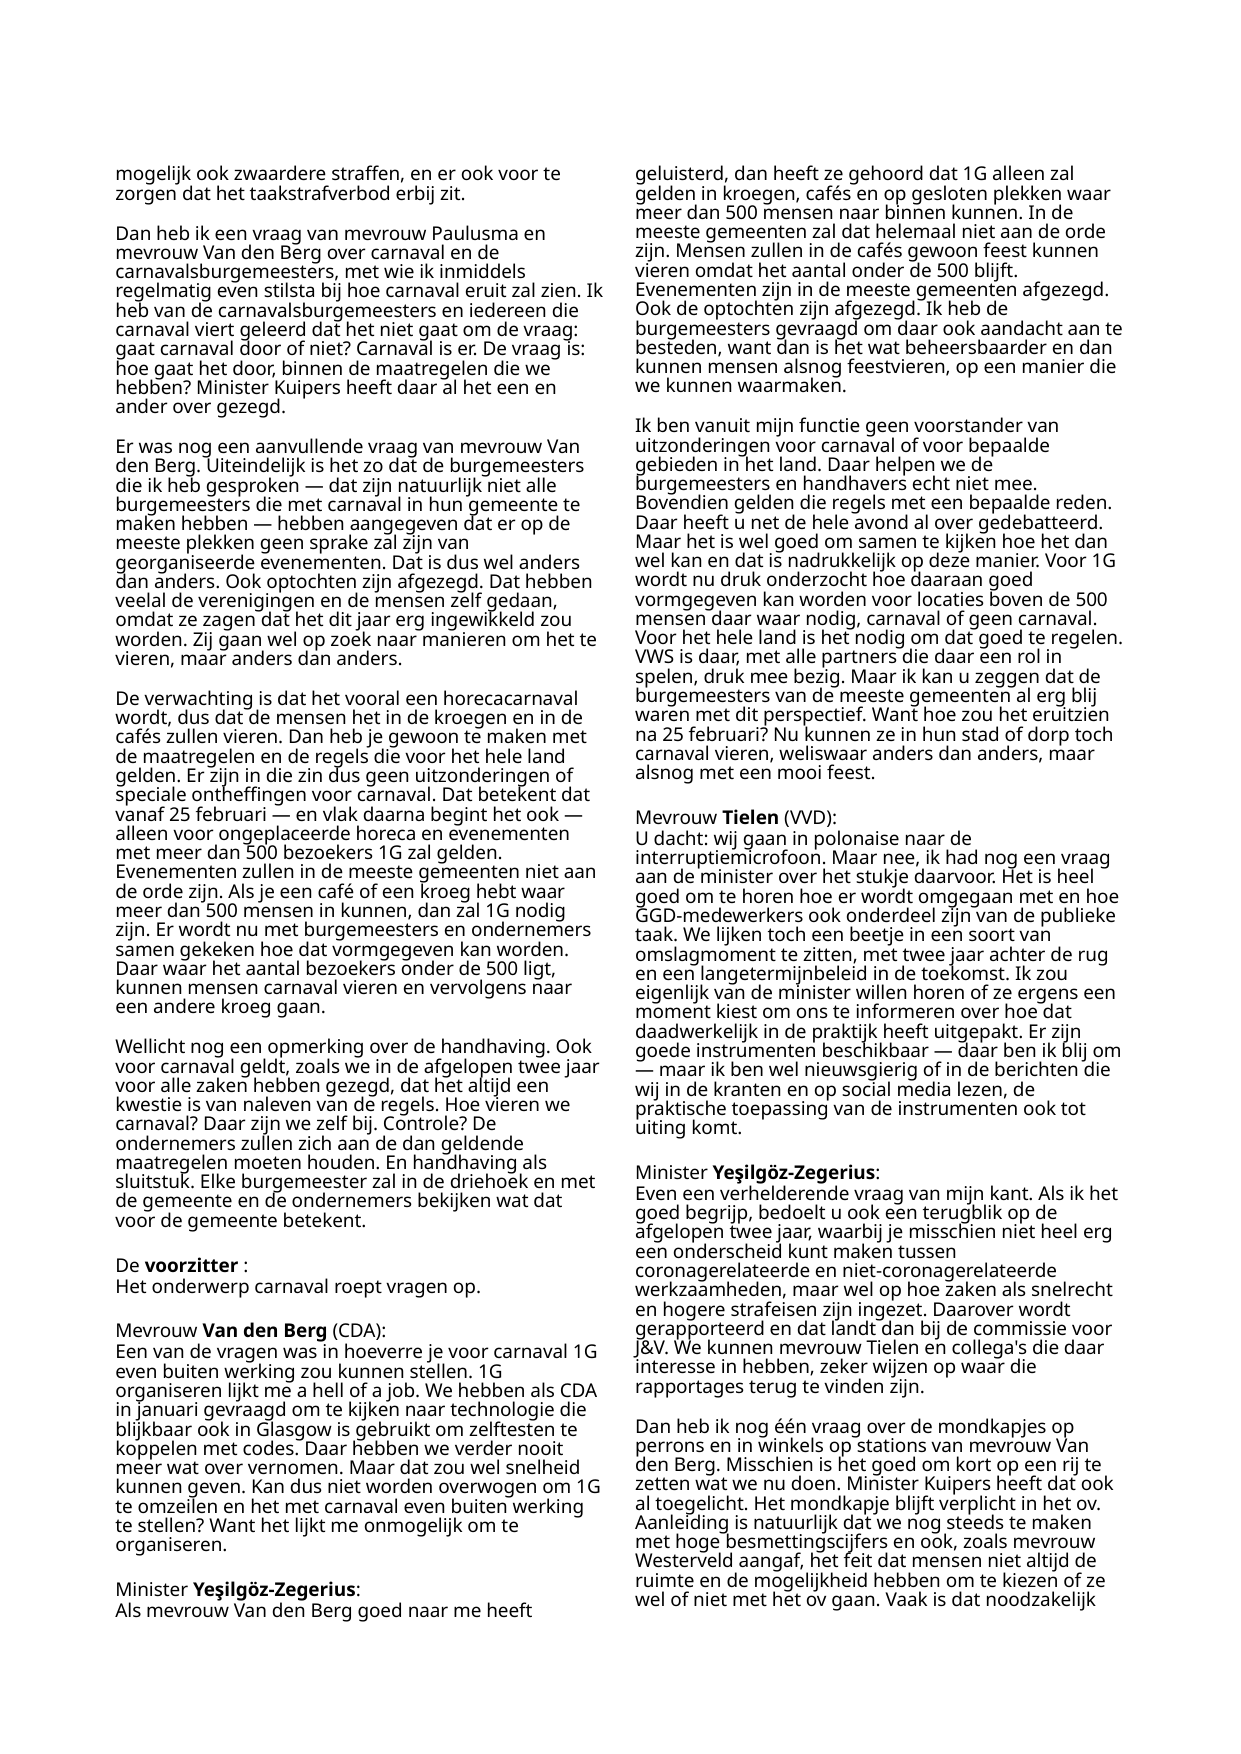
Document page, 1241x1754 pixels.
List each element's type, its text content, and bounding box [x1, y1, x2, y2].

text Dan heb ik een vraag van mevrouw Paulusma en mevrouw Van den Berg over carnaval en de carnavalsburgemeesters, met wie ik inmiddels regelmatig even stilsta bij hoe carnaval eruit zal zien. Ik heb van de carnavalsburgemeesters en iedereen die carnaval viert geleerd dat het niet gaat om de vraag: gaat carnaval door of niet? Carnaval is er. De vraag is: hoe gaat het door, binnen de maatregelen die we hebben? Minister Kuipers heeft daar al het een en ander over gezegd. [115, 224, 605, 417]
text Wellicht nog een opmerking over de handhaving. Ook voor carnaval geldt, zoals we in de afgelopen twee jaar voor alle zaken hebben gezegd, dat het altijd een kwestie is van naleven van de regels. Hoe vieren we carnaval? Daar zijn we zelf bij. Controle? De ondernemers zullen zich aan de dan geldende maatregelen moeten houden. En handhaving als sluitstuk. Elke burgemeester zal in de driehoek en met de gemeente en de ondernemers bekijken wat dat voor de gemeente betekent. [115, 1038, 605, 1231]
text De voorzitter : [115, 1252, 605, 1278]
text De verwachting is dat het vooral een horecacarnaval wordt, dus dat de mensen het in de kroegen en in de cafés zullen vieren. Dan heb je gewoon te maken met de maatregelen en de regels die voor het hele land gelden. Er zijn in die zin dus geen uitzonderingen of speciale ontheffingen voor carnaval. Dat betekent dat vanaf 25 februari — en vlak daarna begint het ook — alleen voor ongeplaceerde horeca en evenementen met meer dan 500 bezoekers 1G zal gelden. Evenementen zullen in de meeste gemeenten niet aan de orde zijn. Als je een café of een kroeg hebt waar meer dan 500 mensen in kunnen, dan zal 1G nodig zijn. Er wordt nu met burgemeesters en ondernemers samen gekeken hoe dat vormgegeven kan worden. Daar waar het aantal bezoekers onder de 500 ligt, kunnen mensen carnaval vieren en vervolgens naar een andere kroeg gaan. [115, 690, 605, 1018]
text Dan heb ik nog één vraag over de mondkapjes op perrons en in winkels op stations van mevrouw Van den Berg. Misschien is het goed om kort op een rij te zetten wat we nu doen. Minister Kuipers heeft dat ook al toegelicht. Het mondkapje blijft verplicht in het ov. Aanleiding is natuurlijk dat we nog steeds te maken met hoge besmettingscijfers en ook, zoals mevrouw Westerveld aangaf, het feit dat mensen niet altijd de ruimte en de mogelijkheid hebben om te kiezen of ze wel of niet met het ov gaan. Vaak is dat noodzakelijk [635, 1418, 1125, 1610]
text U dacht: wij gaan in polonaise naar de interruptiemicrofoon. Maar nee, ik had nog een vraag aan de minister over het stukje daarvoor. Het is heel goed om te horen hoe er wordt omgegaan met en hoe GGD-medewerkers ook onderdeel zijn van de publieke taak. We lijken toch een beetje in een soort van omslagmoment te zitten, met twee jaar achter de rug en een langetermijnbeleid in de toekomst. Ik zou eigenlijk van de minister willen horen of ze ergens een moment kiest om ons te informeren over hoe dat daadwerkelijk in de praktijk heeft uitgepakt. Er zijn goede instrumenten beschikbaar — daar ben ik blij om — maar ik ben wel nieuwsgierig of in de berichten die wij in de kranten en op social media lezen, de praktische toepassing van de instrumenten ook tot uiting komt. [635, 830, 1125, 1138]
text Als mevrouw Van den Berg goed naar me heeft [115, 1602, 605, 1621]
text Minister Yeşilgöz-Zegerius: [115, 1576, 605, 1602]
text Ik ben vanuit mijn functie geen voorstander van uitzonderingen voor carnaval of voor bepaalde gebieden in het land. Daar helpen we de burgemeesters en handhavers echt niet mee. Bovendien gelden die regels met een bepaalde reden. Daar heeft u net de hele avond al over gedebatteerd. Maar het is wel goed om samen te kijken hoe het dan wel kan en dat is nadrukkelijk op deze manier. Voor 1G wordt nu druk onderzocht hoe daaraan goed vormgegeven kan worden voor locaties boven de 500 mensen daar waar nodig, carnaval of geen carnaval. Voor het hele land is het nodig om dat goed te regelen. VWS is daar, met alle partners die daar een rol in spelen, druk mee bezig. Maar ik kan u zeggen dat de burgemeesters van de meeste gemeenten al erg blij waren met dit perspectief. Want hoe zou het eruitzien na 25 februari? Nu kunnen ze in hun stad of dorp toch carnaval vieren, weliswaar anders dan anders, maar alsnog met een mooi feest. [635, 417, 1125, 783]
text Een van de vragen was in hoeverre je voor carnaval 1G even buiten werking zou kunnen stellen. 1G organiseren lijkt me a hell of a job. We hebben als CDA in januari gevraagd om te kijken naar technologie die blijkbaar ook in Glasgow is gebruikt om zelftesten te koppelen met codes. Daar hebben we verder nooit meer wat over vernomen. Maar dat zou wel snelheid kunnen geven. Kan dus niet worden overwogen om 1G te omzeilen en het met carnaval even buiten werking te stellen? Want het lijkt me onmogelijk om te organiseren. [115, 1343, 605, 1555]
text Even een verhelderende vraag van mijn kant. Als ik het goed begrijp, bedoelt u ook een terugblik op de afgelopen twee jaar, waarbij je misschien niet heel erg een onderscheid kunt maken tussen coronagerelateerde en niet-coronagerelateerde werkzaamheden, maar wel op hoe zaken als snelrecht en hogere strafeisen zijn ingezet. Daarover wordt gerapporteerd en dat landt dan bij de commissie voor J&V. We kunnen mevrouw Tielen en collega's die daar interesse in hebben, zeker wijzen op waar die rapportages terug te vinden zijn. [635, 1185, 1125, 1397]
text Er was nog een aanvullende vraag van mevrouw Van den Berg. Uiteindelijk is het zo dat de burgemeesters die ik heb gesproken — dat zijn natuurlijk niet alle burgemeesters die met carnaval in hun gemeente te maken hebben — hebben aangegeven dat er op de meeste plekken geen sprake zal zijn van georganiseerde evenementen. Dat is dus wel anders dan anders. Ook optochten zijn afgezegd. Dat hebben veelal de verenigingen en de mensen zelf gedaan, omdat ze zagen dat het dit jaar erg ingewikkeld zou worden. Zij gaan wel op zoek naar manieren om het te vieren, maar anders dan anders. [115, 438, 605, 669]
text Mevrouw Van den Berg (CDA): [115, 1318, 605, 1343]
text geluisterd, dan heeft ze gehoord dat 1G alleen zal gelden in kroegen, cafés en op gesloten plekken waar meer dan 500 mensen naar binnen kunnen. In de meeste gemeenten zal dat helemaal niet aan de orde zijn. Mensen zullen in de cafés gewoon feest kunnen vieren omdat het aantal onder de 500 blijft. Evenementen zijn in de meeste gemeenten afgezegd. Ook de optochten zijn afgezegd. Ik heb de burgemeesters gevraagd om daar ook aandacht aan te besteden, want dan is het wat beheersbaarder en dan kunnen mensen alsnog feestvieren, op een manier die we kunnen waarmaken. [635, 165, 1125, 397]
text Het onderwerp carnaval roept vragen op. [115, 1278, 605, 1297]
text Minister Yeşilgöz-Zegerius: [635, 1159, 1125, 1185]
text Mevrouw Tielen (VVD): [635, 804, 1125, 830]
text mogelijk ook zwaardere straffen, en er ook voor te zorgen dat het taakstrafverbod erbij zit. [115, 165, 605, 204]
